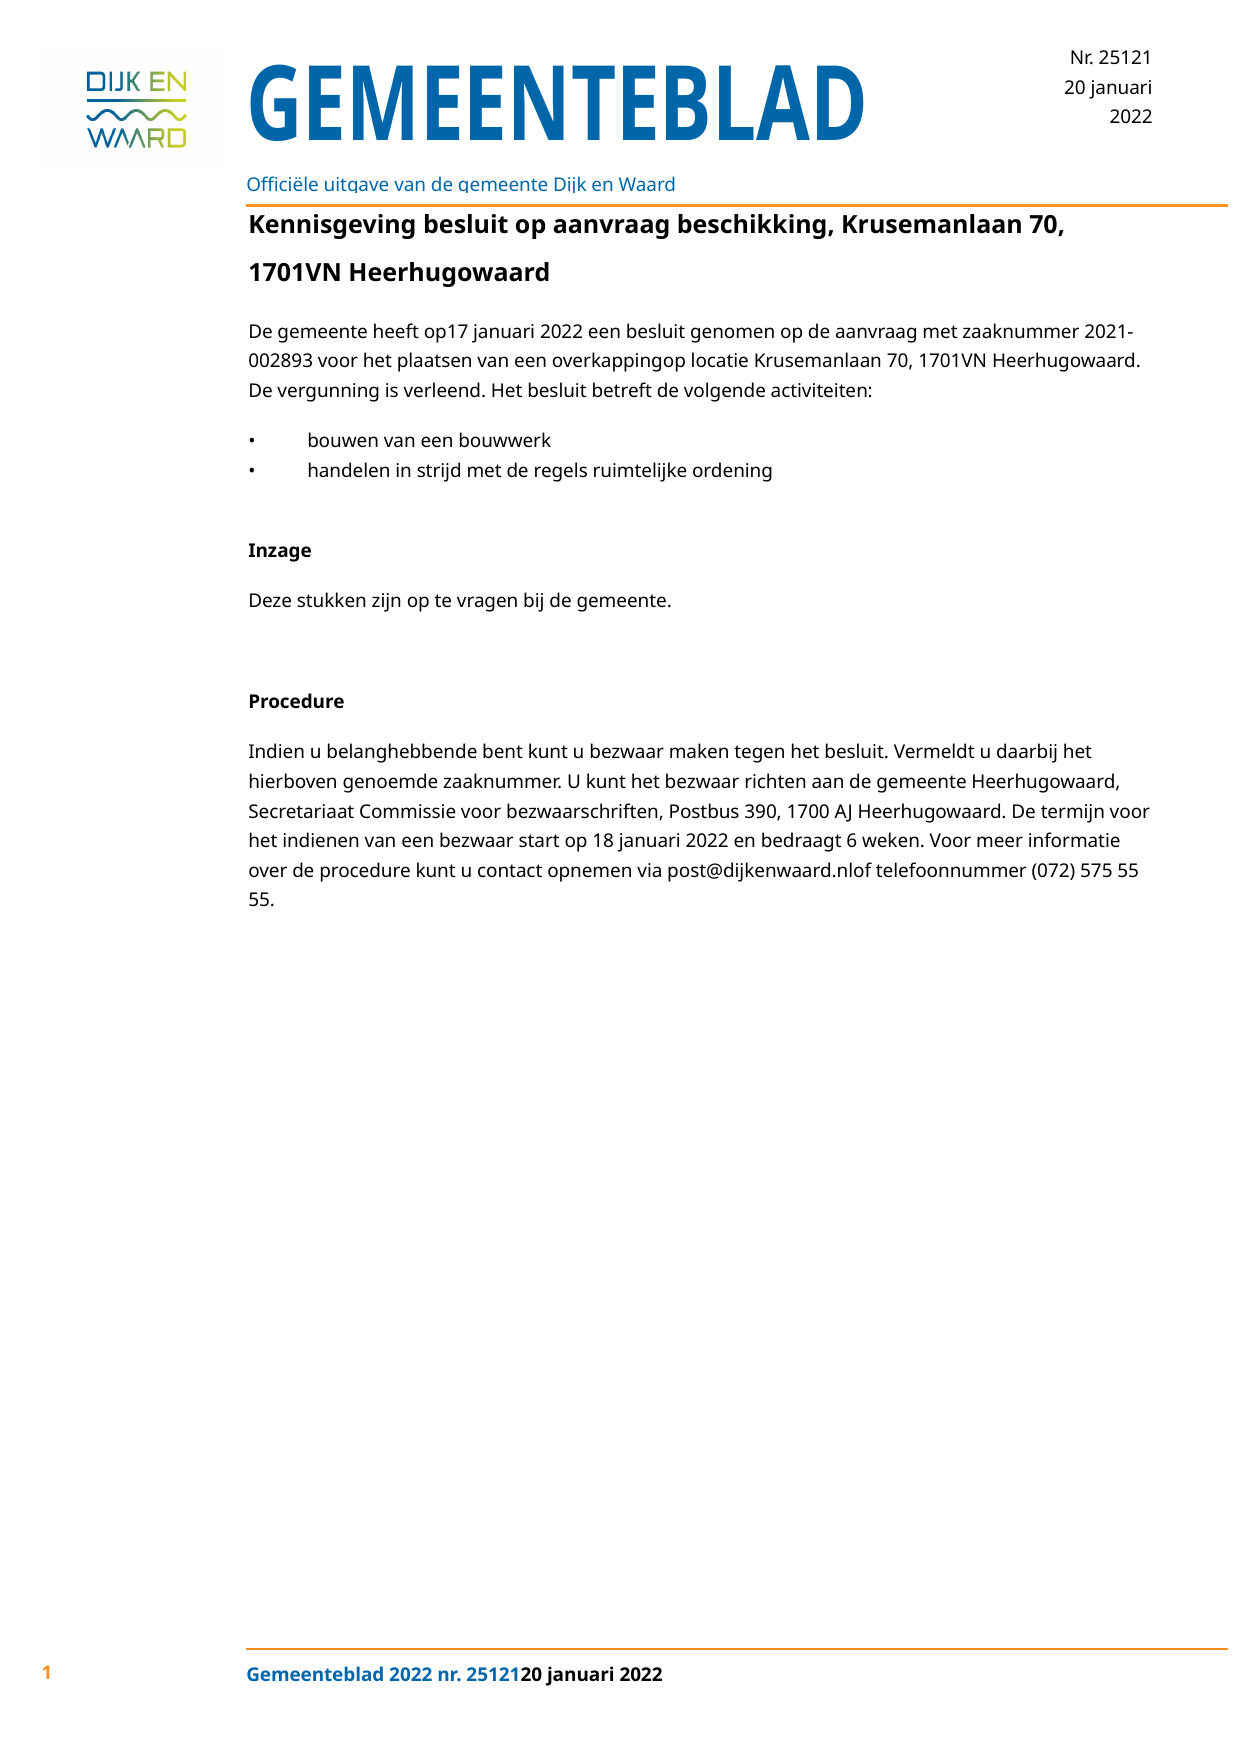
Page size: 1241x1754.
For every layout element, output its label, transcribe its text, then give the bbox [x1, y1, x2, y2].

list handelen in strijd met de regels ruimtelijke ordening [248, 457, 1152, 483]
text Deze stukken zijn op te vragen bij de gemeente. [248, 587, 1152, 613]
text De gemeente heeft op17 januari 2022 een besluit genomen op de aanvraag met zaaknummer 2021-002893 voor het plaatsen van een overkappingop locatie Krusemanlaan 70, 1701VN Heerhugowaard. De vergunning is verleend. Het besluit betreft de volgende activiteiten: [248, 318, 1152, 403]
picture [41, 47, 231, 172]
text Indien u belanghebbende bent kunt u bezwaar maken tegen het besluit. Vermeldt u daarbij het hierboven genoemde zaaknummer. U kunt het bezwaar richten aan de gemeente Heerhugowaard, Secretariaat Commissie voor bezwaarschriften, Postbus 390, 1700 AJ Heerhugowaard. De termijn voor het indienen van een bezwaar start op 18 januari 2022 en bedraagt 6 weken. Voor meer informatie over de procedure kunt u contact opnemen via post@dijkenwaard.nlof telefoonnummer (072) 575 55 55. [248, 739, 1152, 912]
text Kennisgeving besluit op aanvraag beschikking, Krusemanlaan 70, 1701VN Heerhugowaard [248, 207, 1152, 288]
list bouwen van een bouwwerk [248, 427, 1152, 453]
text Inzage [248, 537, 1152, 563]
text Procedure [248, 688, 1152, 714]
